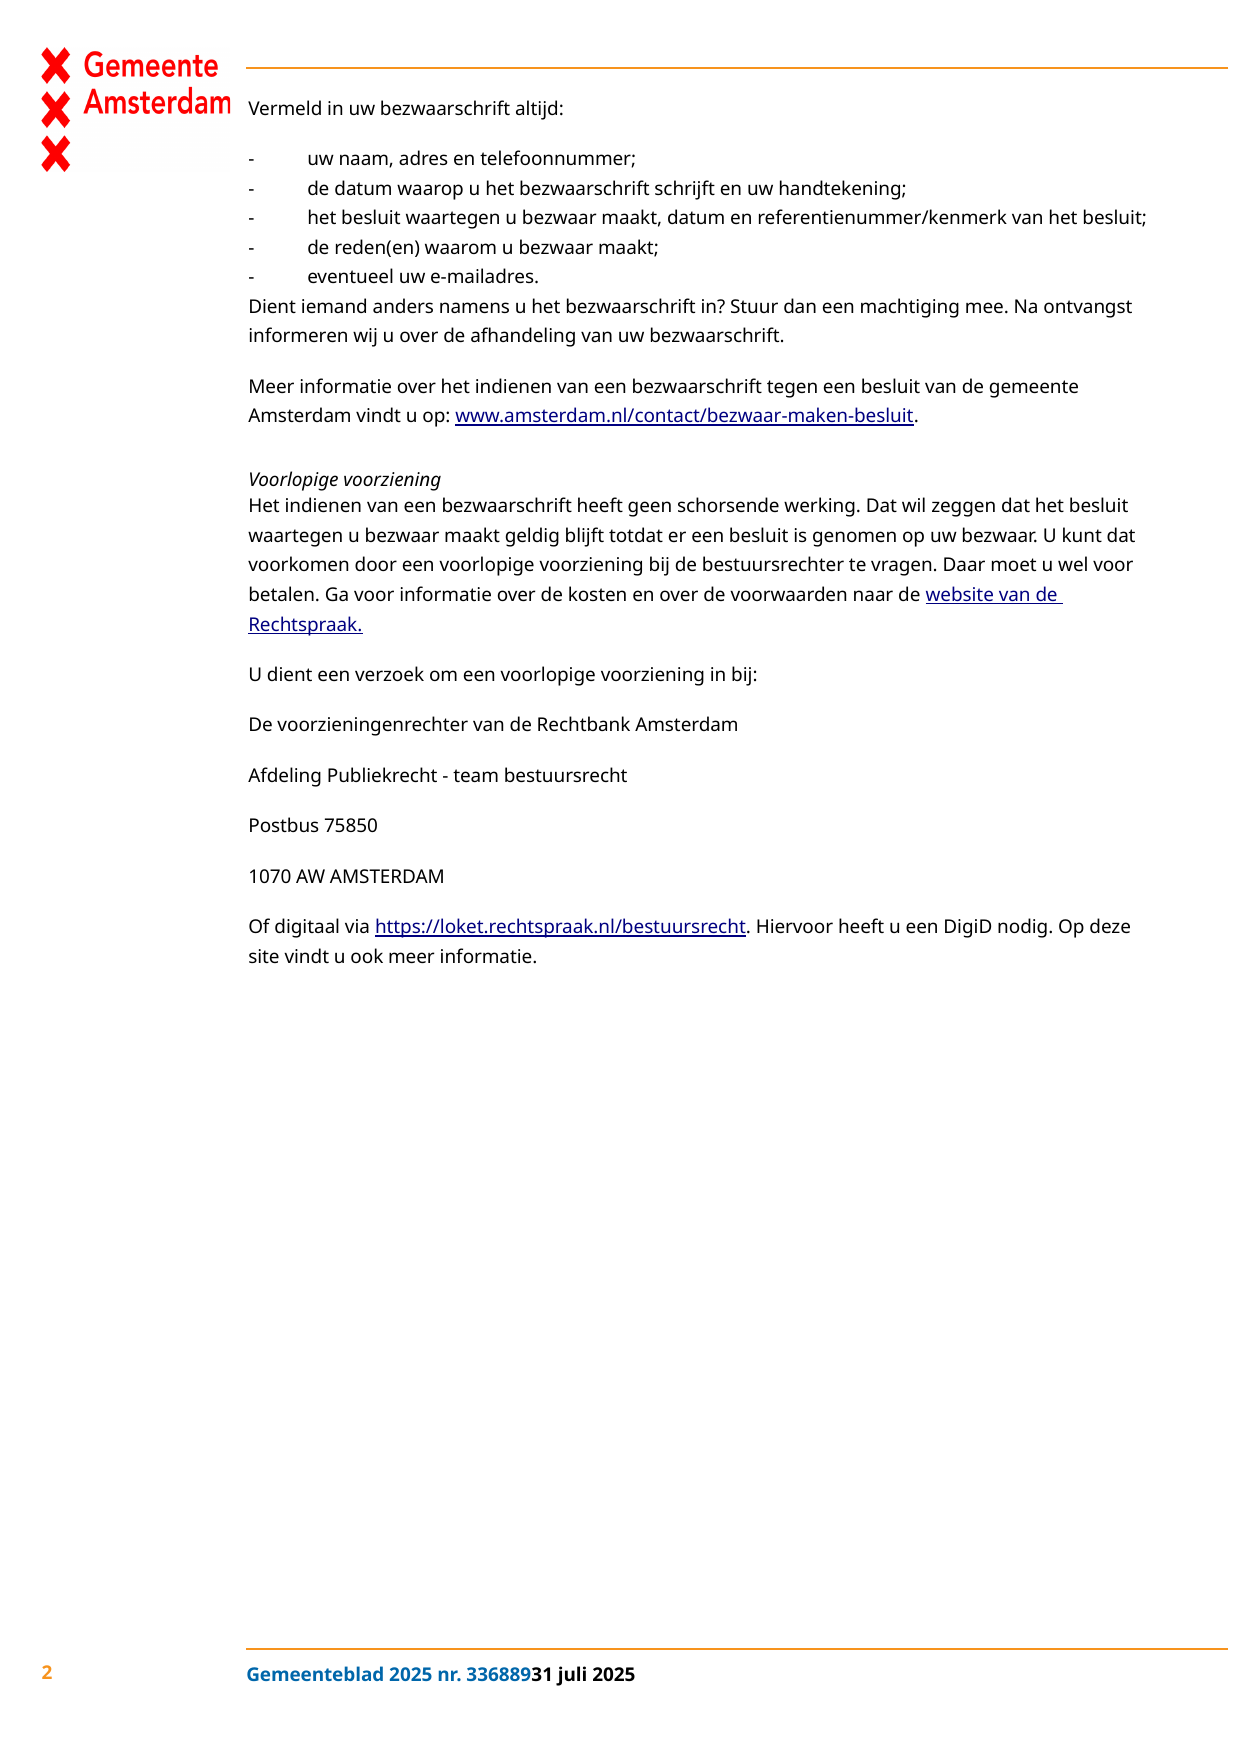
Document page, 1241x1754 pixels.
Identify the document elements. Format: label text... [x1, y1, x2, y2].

list de reden(en) waarom u bezwaar maakt; [248, 234, 1152, 260]
picture [41, 47, 231, 172]
text Vermeld in uw bezwaarschrift altijd: [248, 95, 1152, 121]
text Voorlopige voorziening [248, 467, 1152, 492]
text U dient een verzoek om een voorlopige voorziening in bij: [248, 661, 1152, 687]
list uw naam, adres en telefoonnummer; [248, 145, 1152, 171]
list de datum waarop u het bezwaarschrift schrijft en uw handtekening; [248, 175, 1152, 201]
list het besluit waartegen u bezwaar maakt, datum en referentienummer/kenmerk van het besluit; [248, 204, 1152, 230]
text Het indienen van een bezwaarschrift heeft geen schorsende werking. Dat wil zeggen dat het besluit waartegen u bezwaar maakt geldig blijft totdat er een besluit is genomen op uw bezwaar. U kunt dat voorkomen door een voorlopige voorziening bij de bestuursrechter te vragen. Daar moet u wel voor betalen. Ga voor informatie over de kosten en over de voorwaarden naar de website van de Rechtspraak. [248, 492, 1152, 636]
list eventueel uw e-mailadres. [248, 263, 1152, 289]
text Of digitaal via https://loket.rechtspraak.nl/bestuursrecht. Hiervoor heeft u een DigiD nodig. Op deze site vindt u ook meer informatie. [248, 913, 1152, 968]
text Meer informatie over het indienen van een bezwaarschrift tegen een besluit van de gemeente Amsterdam vindt u op: www.amsterdam.nl/contact/bezwaar-maken-besluit. [248, 373, 1152, 428]
text De voorzieningenrechter van de Rechtbank Amsterdam [248, 712, 1152, 737]
text Postbus 75850 [248, 812, 1152, 838]
text 1070 AW AMSTERDAM [248, 863, 1152, 888]
text Afdeling Publiekrecht - team bestuursrecht [248, 762, 1152, 788]
text Dient iemand anders namens u het bezwaarschrift in? Stuur dan een machtiging mee. Na ontvangst informeren wij u over de afhandeling van uw bezwaarschrift. [248, 293, 1152, 348]
